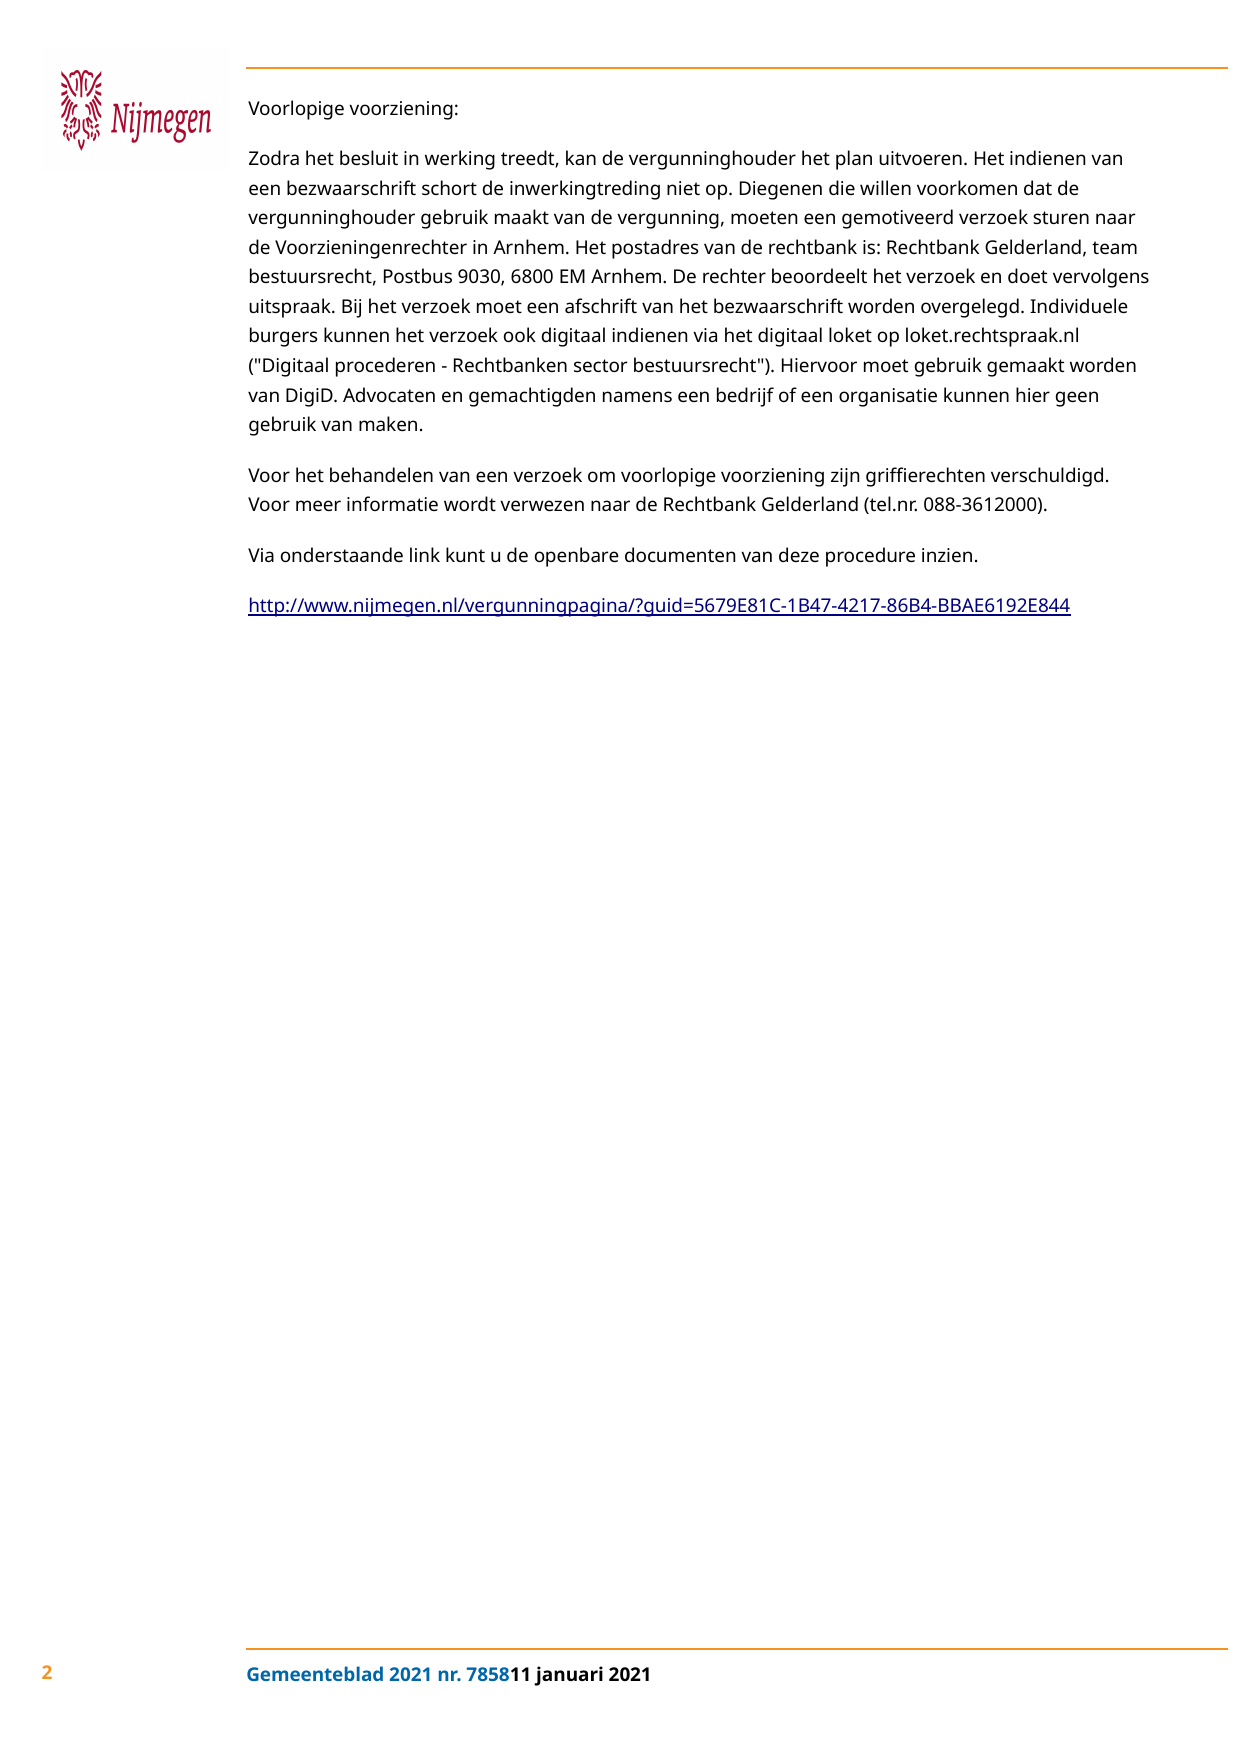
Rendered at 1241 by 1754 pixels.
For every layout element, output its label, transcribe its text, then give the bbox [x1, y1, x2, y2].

text http://www.nijmegen.nl/vergunningpagina/?guid=5679E81C-1B47-4217-86B4-BBAE6192E844 [248, 592, 1152, 618]
text Voor het behandelen van een verzoek om voorlopige voorziening zijn griffierechten verschuldigd. Voor meer informatie wordt verwezen naar de Rechtbank Gelderland (tel.nr. 088-3612000). [248, 462, 1152, 517]
text Voorlopige voorziening: [248, 95, 1152, 121]
picture [41, 47, 231, 172]
text Via onderstaande link kunt u de openbare documenten van deze procedure inzien. [248, 542, 1152, 568]
text Zodra het besluit in werking treedt, kan de vergunninghouder het plan uitvoeren. Het indienen van een bezwaarschrift schort de inwerkingtreding niet op. Diegenen die willen voorkomen dat de vergunninghouder gebruik maakt van de vergunning, moeten een gemotiveerd verzoek sturen naar de Voorzieningenrechter in Arnhem. Het postadres van de rechtbank is: Rechtbank Gelderland, team bestuursrecht, Postbus 9030, 6800 EM Arnhem. De rechter beoordeelt het verzoek en doet vervolgens uitspraak. Bij het verzoek moet een afschrift van het bezwaarschrift worden overgelegd. Individuele burgers kunnen het verzoek ook digitaal indienen via het digitaal loket op loket.rechtspraak.nl ("Digitaal procederen - Rechtbanken sector bestuursrecht"). Hiervoor moet gebruik gemaakt worden van DigiD. Advocaten en gemachtigden namens een bedrijf of een organisatie kunnen hier geen gebruik van maken. [248, 145, 1152, 437]
